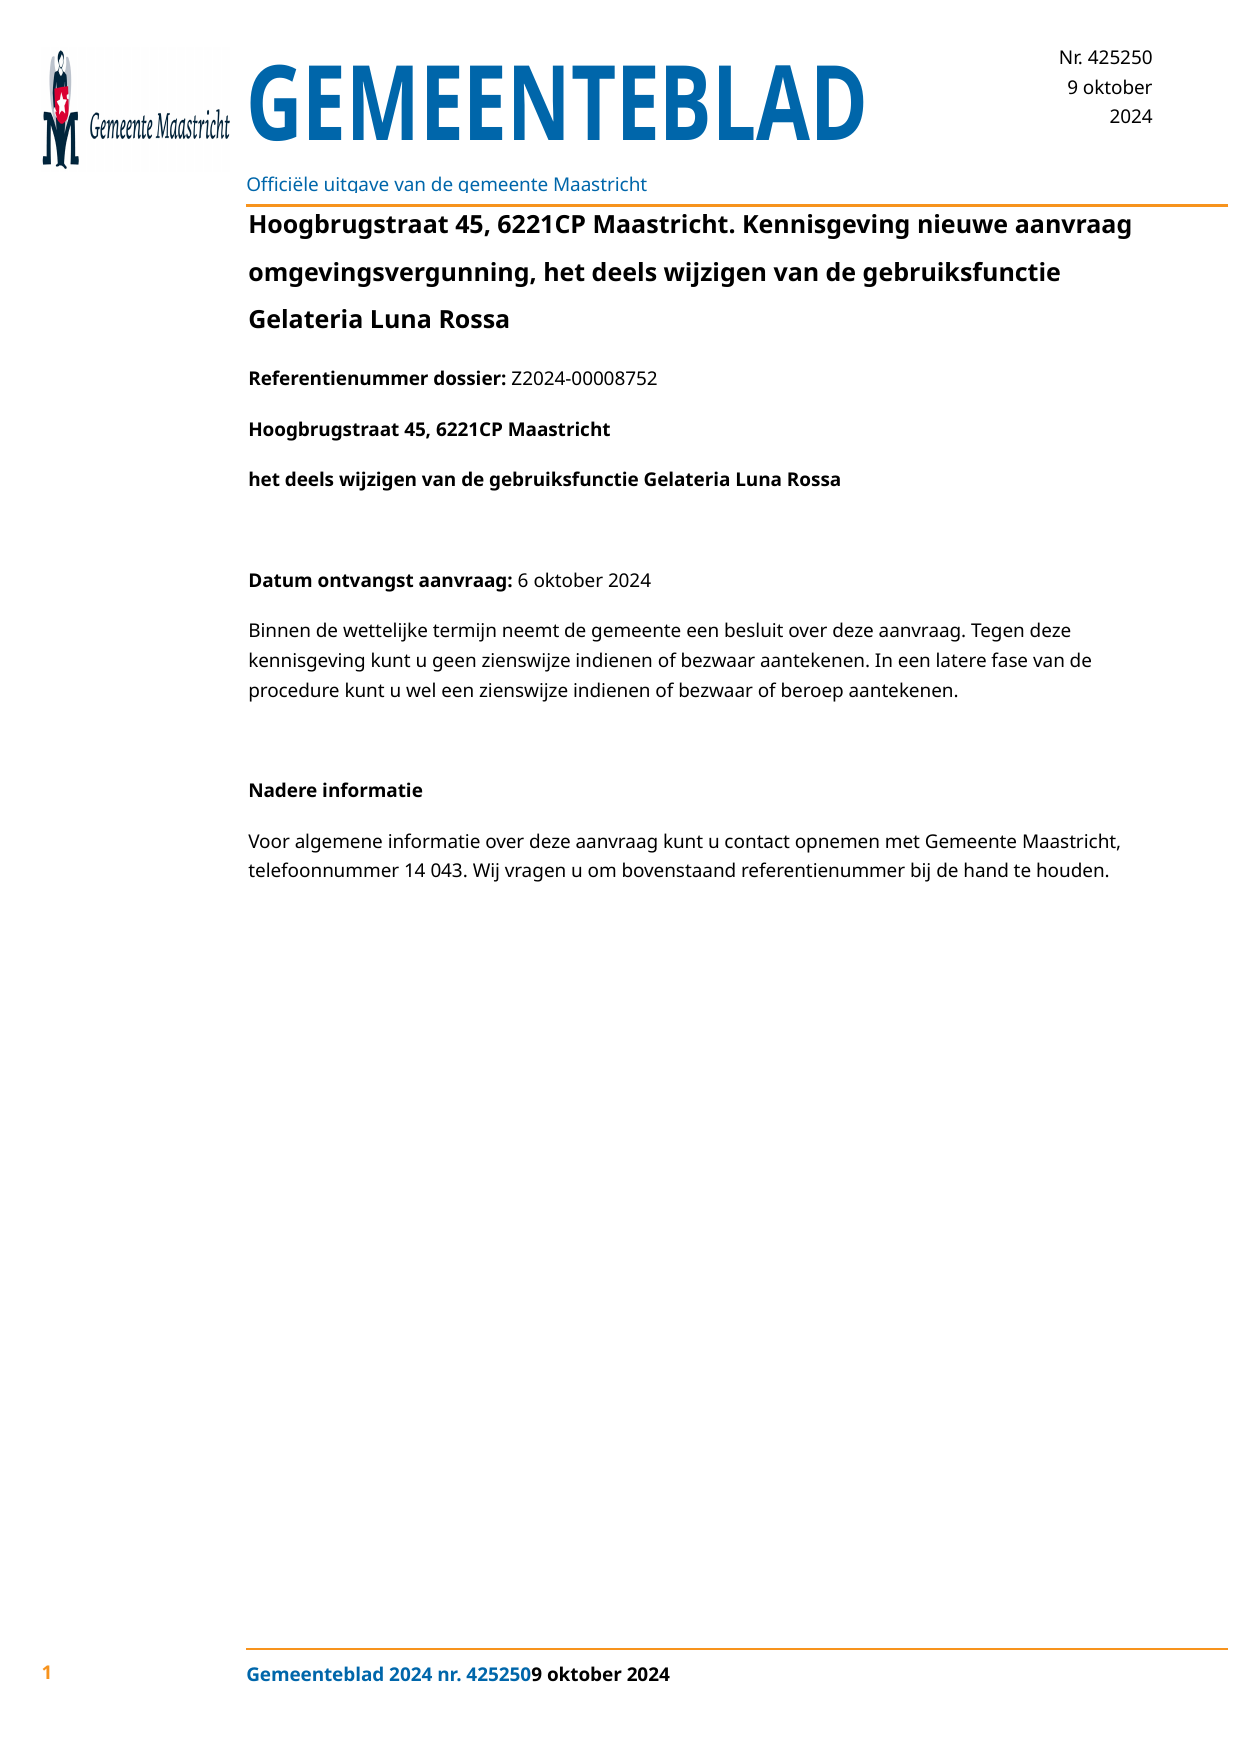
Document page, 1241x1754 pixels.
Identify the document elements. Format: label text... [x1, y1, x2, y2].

picture [41, 47, 231, 172]
text Datum ontvangst aanvraag: 6 oktober 2024 [248, 567, 1152, 593]
text het deels wijzigen van de gebruiksfunctie Gelateria Luna Rossa [248, 466, 1152, 492]
text Hoogbrugstraat 45, 6221CP Maastricht [248, 416, 1152, 442]
text Binnen de wettelijke termijn neemt de gemeente een besluit over deze aanvraag. Tegen deze kennisgeving kunt u geen zienswijze indienen of bezwaar aantekenen. In een latere fase van de procedure kunt u wel een zienswijze indienen of bezwaar of beroep aantekenen. [248, 618, 1152, 702]
text Voor algemene informatie over deze aanvraag kunt u contact opnemen met Gemeente Maastricht, telefoonnummer 14 043. Wij vragen u om bovenstaand referentienummer bij de hand te houden. [248, 828, 1152, 883]
text Hoogbrugstraat 45, 6221CP Maastricht. Kennisgeving nieuwe aanvraag omgevingsvergunning, het deels wijzigen van de gebruiksfunctie Gelateria Luna Rossa [248, 207, 1152, 336]
text Nadere informatie [248, 778, 1152, 803]
text Referentienummer dossier: Z2024-00008752 [248, 366, 1152, 391]
